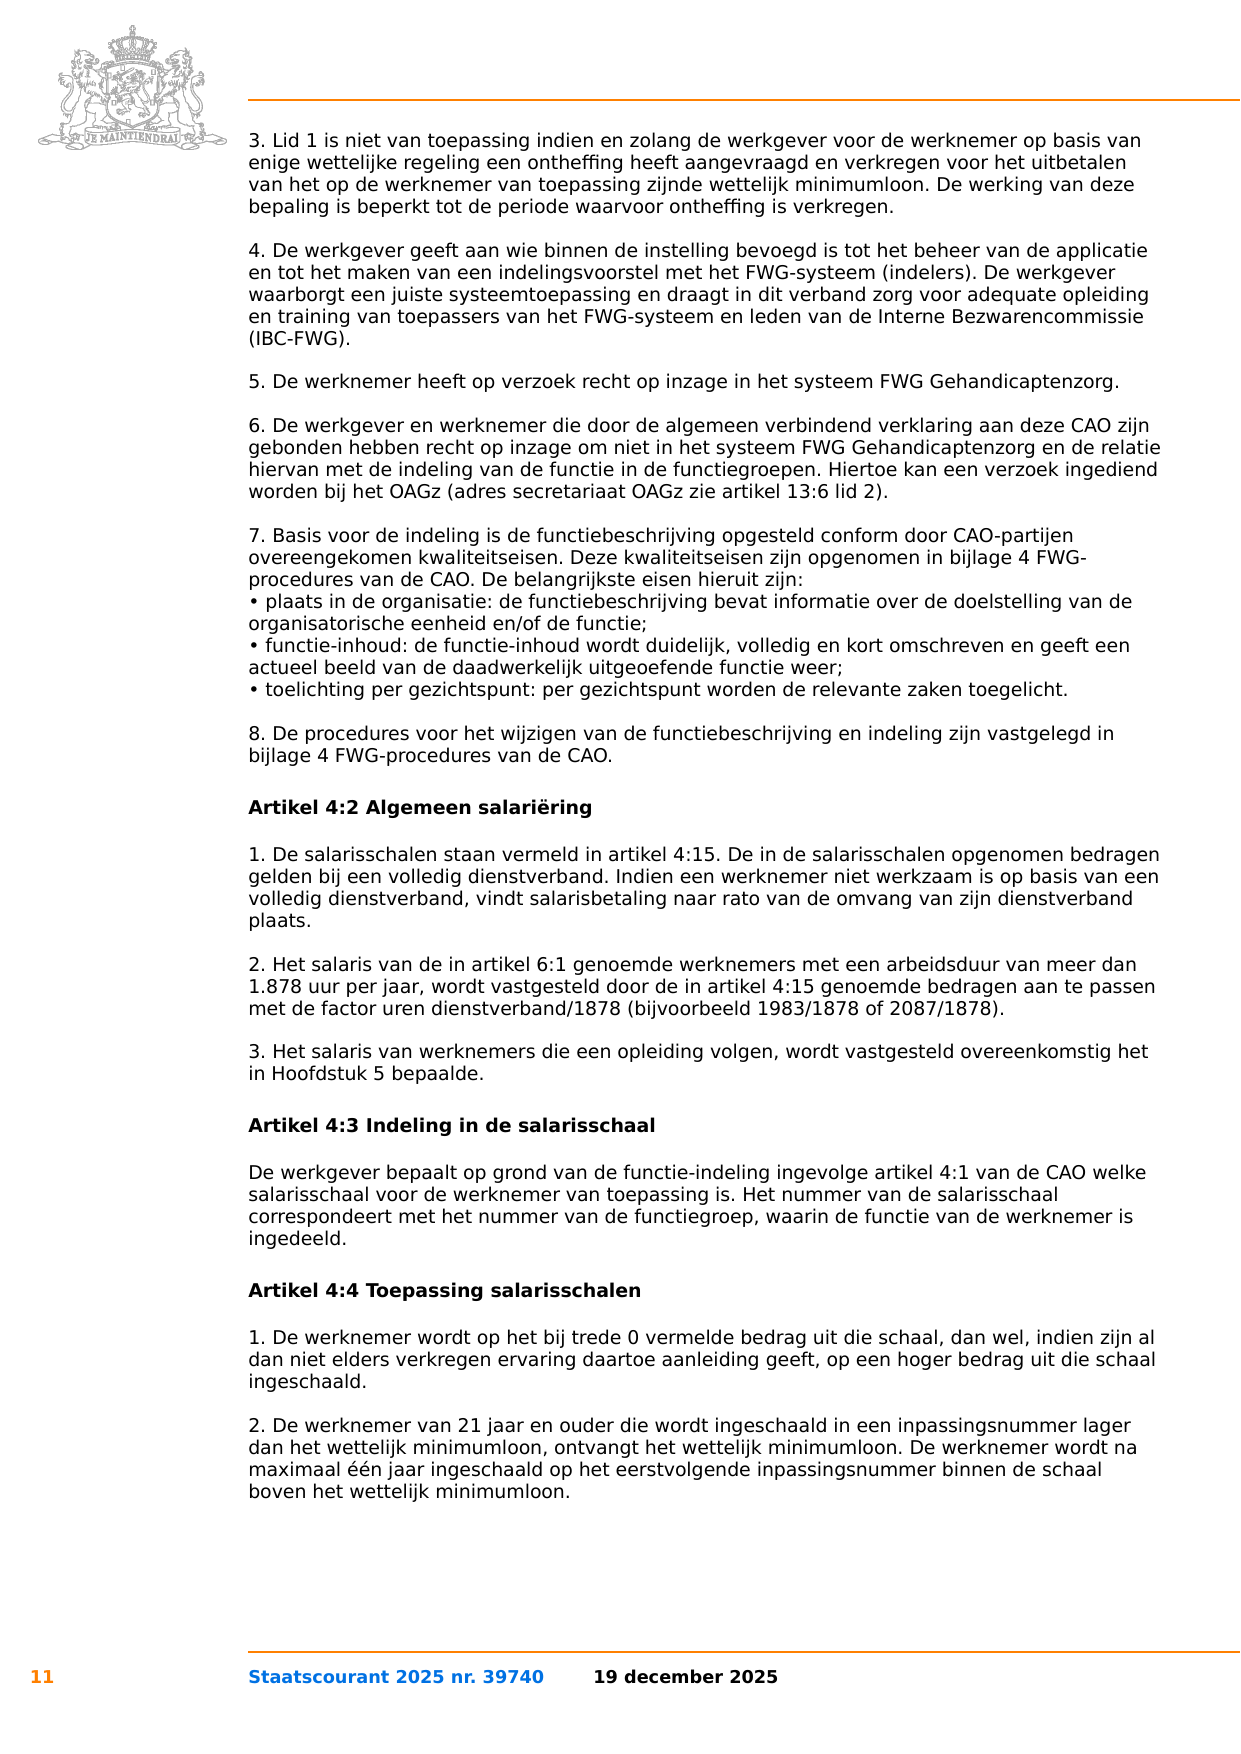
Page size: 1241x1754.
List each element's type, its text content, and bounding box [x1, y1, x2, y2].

text De werkgever bepaalt op grond van de functie-indeling ingevolge artikel 4:1 van de CAO welke salarisschaal voor de werknemer van toepassing is. Het nummer van de salarisschaal correspondeert met het nummer van de functiegroep, waarin de functie van de werknemer is ingedeeld. [248, 1162, 1163, 1250]
subtitle Artikel 4:3 Indeling in de salarisschaal [248, 1115, 1163, 1137]
text 1. De werknemer wordt op het bij trede 0 vermelde bedrag uit die schaal, dan wel, indien zijn al dan niet elders verkregen ervaring daartoe aanleiding geeft, op een hoger bedrag uit die schaal ingeschaald. [248, 1327, 1163, 1393]
text • plaats in de organisatie: de functiebeschrijving bevat informatie over de doelstelling van de organisatorische eenheid en/of de functie; [248, 591, 1163, 635]
text • toelichting per gezichtspunt: per gezichtspunt worden de relevante zaken toegelicht. [248, 679, 1163, 701]
picture [38, 25, 227, 150]
text 3. Lid 1 is niet van toepassing indien en zolang de werkgever voor de werknemer op basis van enige wettelijke regeling een ontheffing heeft aangevraagd en verkregen voor het uitbetalen van het op de werknemer van toepassing zijnde wettelijk minimumloon. De werking van deze bepaling is beperkt tot de periode waarvoor ontheffing is verkregen. [248, 130, 1163, 218]
text 6. De werkgever en werknemer die door de algemeen verbindend verklaring aan deze CAO zijn gebonden hebben recht op inzage om niet in het systeem FWG Gehandicaptenzorg en de relatie hiervan met de indeling van de functie in de functiegroepen. Hiertoe kan een verzoek ingediend worden bij het OAGz (adres secretariaat OAGz zie artikel 13:6 lid 2). [248, 415, 1163, 503]
text 1. De salarisschalen staan vermeld in artikel 4:15. De in de salarisschalen opgenomen bedragen gelden bij een volledig dienstverband. Indien een werknemer niet werkzaam is op basis van een volledig dienstverband, vindt salarisbetaling naar rato van de omvang van zijn dienstverband plaats. [248, 844, 1163, 932]
text 4. De werkgever geeft aan wie binnen de instelling bevoegd is tot het beheer van de applicatie en tot het maken van een indelingsvoorstel met het FWG-systeem (indelers). De werkgever waarborgt een juiste systeemtoepassing en draagt in dit verband zorg voor adequate opleiding en training van toepassers van het FWG-systeem en leden van de Interne Bezwarencommissie (IBC-FWG). [248, 240, 1163, 349]
text • functie-inhoud: de functie-inhoud wordt duidelijk, volledig en kort omschreven en geeft een actueel beeld van de daadwerkelijk uitgeoefende functie weer; [248, 635, 1163, 679]
text 5. De werknemer heeft op verzoek recht op inzage in het systeem FWG Gehandicaptenzorg. [248, 371, 1163, 393]
text 2. Het salaris van de in artikel 6:1 genoemde werknemers met een arbeidsduur van meer dan 1.878 uur per jaar, wordt vastgesteld door de in artikel 4:15 genoemde bedragen aan te passen met de factor uren dienstverband/1878 (bijvoorbeeld 1983/1878 of 2087/1878). [248, 953, 1163, 1019]
subtitle Artikel 4:2 Algemeen salariëring [248, 797, 1163, 819]
text 2. De werknemer van 21 jaar en ouder die wordt ingeschaald in een inpassingsnummer lager dan het wettelijk minimumloon, ontvangt het wettelijk minimumloon. De werknemer wordt na maximaal één jaar ingeschaald op het eerstvolgende inpassingsnummer binnen de schaal boven het wettelijk minimumloon. [248, 1415, 1163, 1503]
subtitle Artikel 4:4 Toepassing salarisschalen [248, 1280, 1163, 1302]
text 8. De procedures voor het wijzigen van de functiebeschrijving en indeling zijn vastgelegd in bijlage 4 FWG-procedures van de CAO. [248, 723, 1163, 767]
text 3. Het salaris van werknemers die een opleiding volgen, wordt vastgesteld overeenkomstig het in Hoofdstuk 5 bepaalde. [248, 1041, 1163, 1085]
text 7. Basis voor de indeling is de functiebeschrijving opgesteld conform door CAO-partijen overeengekomen kwaliteitseisen. Deze kwaliteitseisen zijn opgenomen in bijlage 4 FWG-procedures van de CAO. De belangrijkste eisen hieruit zijn: [248, 525, 1163, 591]
